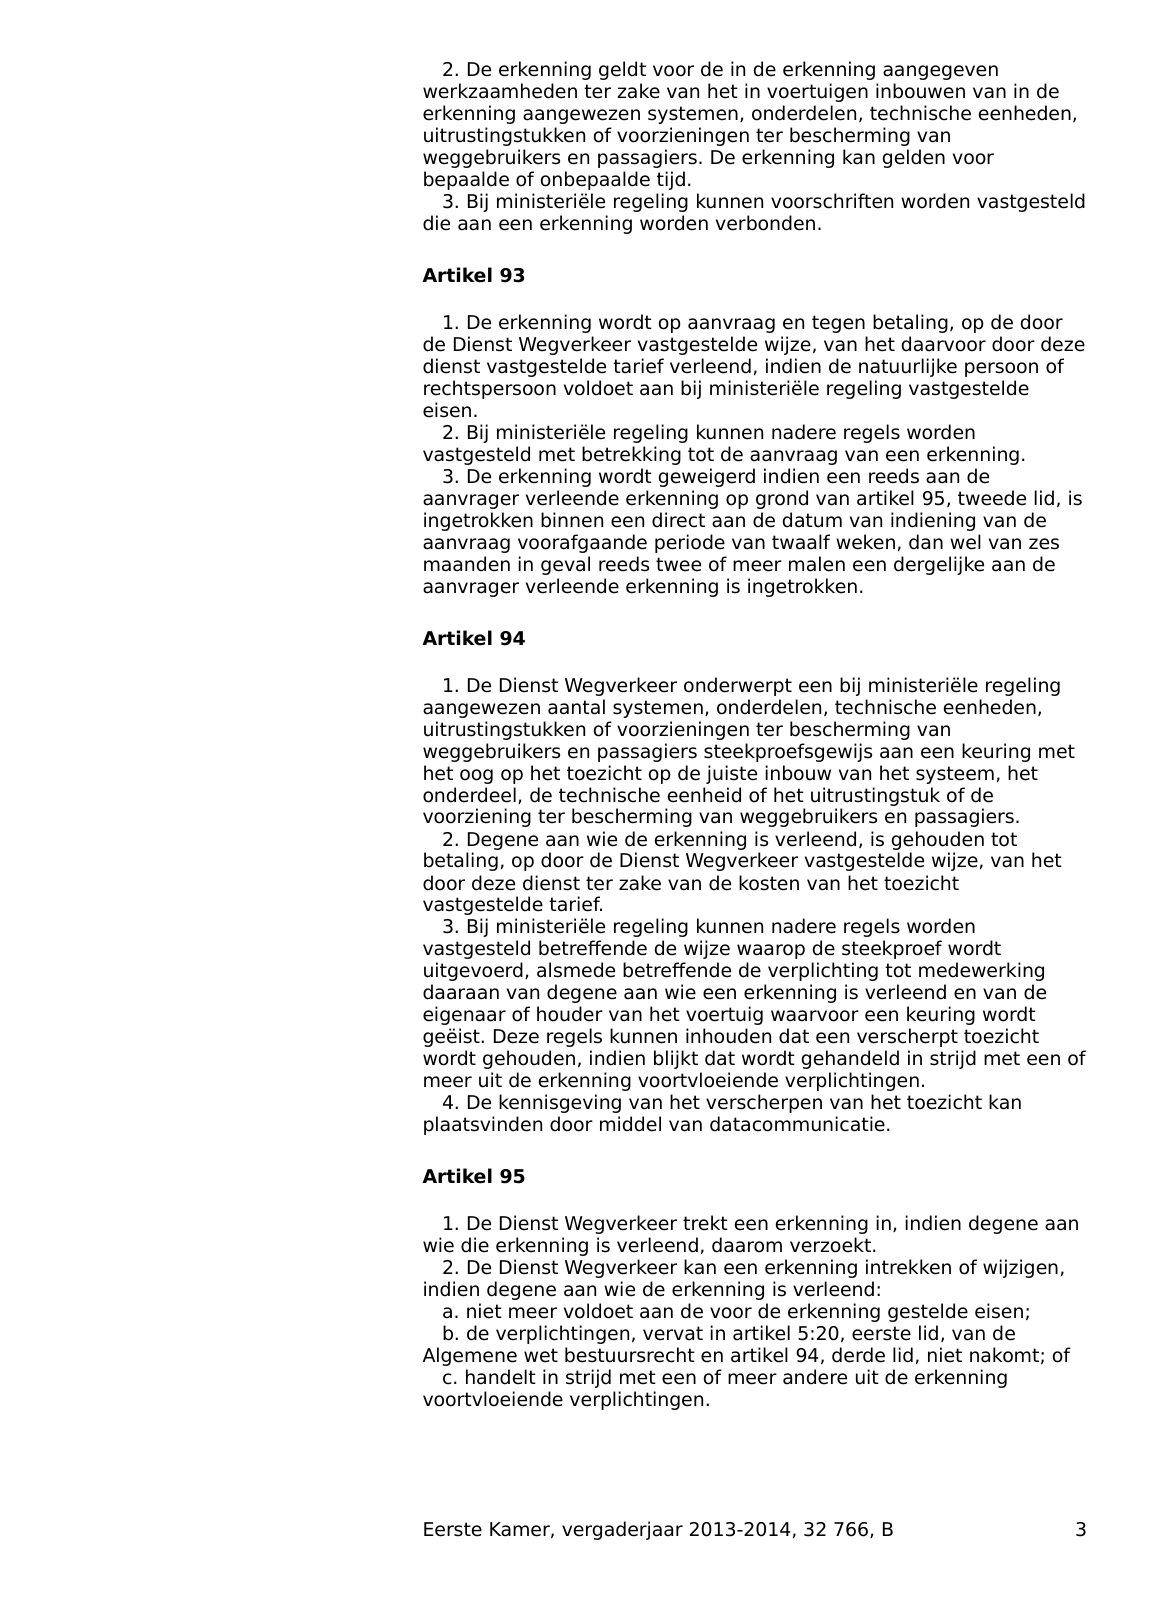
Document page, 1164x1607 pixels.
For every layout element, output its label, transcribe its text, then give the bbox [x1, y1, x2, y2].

subtitle Artikel 95 [422, 1166, 1087, 1188]
text 2. Degene aan wie de erkenning is verleend, is gehouden tot betaling, op door de Dienst Wegverkeer vastgestelde wijze, van het door deze dienst ter zake van de kosten van het toezicht vastgestelde tarief. [422, 828, 1087, 916]
text 1. De Dienst Wegverkeer trekt een erkenning in, indien degene aan wie die erkenning is verleend, daarom verzoekt. [422, 1213, 1087, 1257]
subtitle Artikel 94 [422, 628, 1087, 649]
text 3. Bij ministeriële regeling kunnen nadere regels worden vastgesteld betreffende de wijze waarop de steekproef wordt uitgevoerd, alsmede betreffende de verplichting tot medewerking daaraan van degene aan wie een erkenning is verleend en van de eigenaar of houder van het voertuig waarvoor een keuring wordt geëist. Deze regels kunnen inhouden dat een verscherpt toezicht wordt gehouden, indien blijkt dat wordt gehandeld in strijd met een of meer uit de erkenning voortvloeiende verplichtingen. [422, 916, 1087, 1092]
subtitle Artikel 93 [422, 265, 1087, 287]
text b. de verplichtingen, vervat in artikel 5:20, eerste lid, van de Algemene wet bestuursrecht en artikel 94, derde lid, niet nakomt; of [422, 1323, 1087, 1367]
text 1. De Dienst Wegverkeer onderwerpt een bij ministeriële regeling aangewezen aantal systemen, onderdelen, technische eenheden, uitrustingstukken of voorzieningen ter bescherming van weggebruikers en passagiers steekproefsgewijs aan een keuring met het oog op het toezicht op de juiste inbouw van het systeem, het onderdeel, de technische eenheid of het uitrustingstuk of de voorziening ter bescherming van weggebruikers en passagiers. [422, 674, 1087, 828]
text a. niet meer voldoet aan de voor de erkenning gestelde eisen; [422, 1301, 1087, 1323]
text c. handelt in strijd met een of meer andere uit de erkenning voortvloeiende verplichtingen. [422, 1367, 1087, 1411]
text 2. De Dienst Wegverkeer kan een erkenning intrekken of wijzigen, indien degene aan wie de erkenning is verleend: [422, 1257, 1087, 1301]
text 2. Bij ministeriële regeling kunnen nadere regels worden vastgesteld met betrekking tot de aanvraag van een erkenning. [422, 422, 1087, 466]
text 3. De erkenning wordt geweigerd indien een reeds aan de aanvrager verleende erkenning op grond van artikel 95, tweede lid, is ingetrokken binnen een direct aan de datum van indiening van de aanvraag voorafgaande periode van twaalf weken, dan wel van zes maanden in geval reeds twee of meer malen een dergelijke aan de aanvrager verleende erkenning is ingetrokken. [422, 466, 1087, 598]
text 2. De erkenning geldt voor de in de erkenning aangegeven werkzaamheden ter zake van het in voertuigen inbouwen van in de erkenning aangewezen systemen, onderdelen, technische eenheden, uitrustingstukken of voorzieningen ter bescherming van weggebruikers en passagiers. De erkenning kan gelden voor bepaalde of onbepaalde tijd. [422, 59, 1087, 191]
text 4. De kennisgeving van het verscherpen van het toezicht kan plaatsvinden door middel van datacommunicatie. [422, 1092, 1087, 1136]
text 3. Bij ministeriële regeling kunnen voorschriften worden vastgesteld die aan een erkenning worden verbonden. [422, 191, 1087, 235]
text 1. De erkenning wordt op aanvraag en tegen betaling, op de door de Dienst Wegverkeer vastgestelde wijze, van het daarvoor door deze dienst vastgestelde tarief verleend, indien de natuurlijke persoon of rechtspersoon voldoet aan bij ministeriële regeling vastgestelde eisen. [422, 312, 1087, 422]
